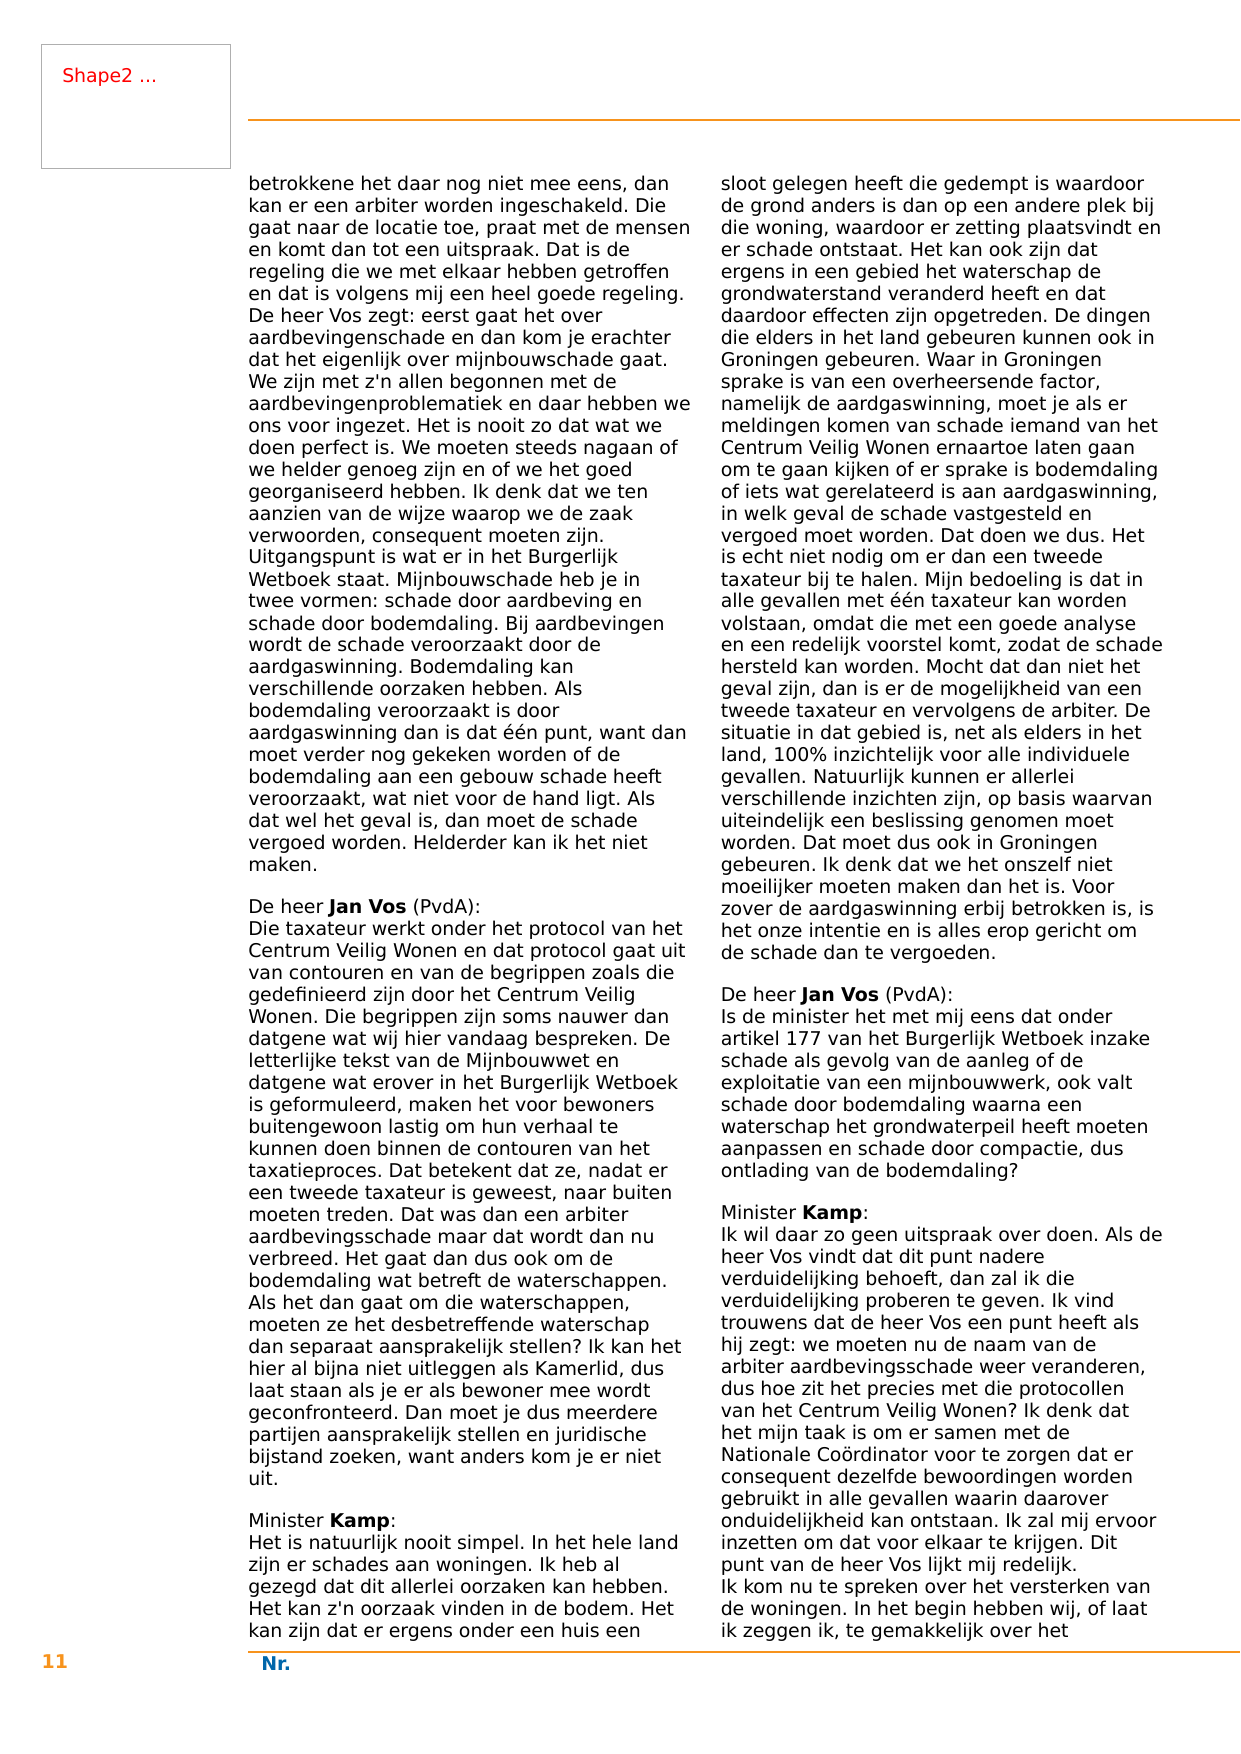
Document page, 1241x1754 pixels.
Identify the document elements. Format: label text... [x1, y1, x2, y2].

text Die taxateur werkt onder het protocol van het Centrum Veilig Wonen en dat protocol gaat uit van contouren en van de begrippen zoals die gedefinieerd zijn door het Centrum Veilig Wonen. Die begrippen zijn soms nauwer dan datgene wat wij hier vandaag bespreken. De letterlijke tekst van de Mijnbouwwet en datgene wat erover in het Burgerlijk Wetboek is geformuleerd, maken het voor bewoners buitengewoon lastig om hun verhaal te kunnen doen binnen de contouren van het taxatieproces. Dat betekent dat ze, nadat er een tweede taxateur is geweest, naar buiten moeten treden. Dat was dan een arbiter aardbevingsschade maar dat wordt dan nu verbreed. Het gaat dan dus ook om de bodemdaling wat betreft de waterschappen. Als het dan gaat om die waterschappen, moeten ze het desbetreffende waterschap dan separaat aansprakelijk stellen? Ik kan het hier al bijna niet uitleggen als Kamerlid, dus laat staan als je er als bewoner mee wordt geconfronteerd. Dan moet je dus meerdere partijen aansprakelijk stellen en juridische bijstand zoeken, want anders kom je er niet uit. [248, 918, 691, 1489]
text Ik kom nu te spreken over het versterken van de woningen. In het begin hebben wij, of laat ik zeggen ik, te gemakkelijk over het [721, 1576, 1163, 1641]
text Minister Kamp: [721, 1202, 1163, 1224]
text De heer Jan Vos (PvdA): [248, 896, 691, 918]
text sloot gelegen heeft die gedempt is waardoor de grond anders is dan op een andere plek bij die woning, waardoor er zetting plaatsvindt en er schade ontstaat. Het kan ook zijn dat ergens in een gebied het waterschap de grondwaterstand veranderd heeft en dat daardoor effecten zijn opgetreden. De dingen die elders in het land gebeuren kunnen ook in Groningen gebeuren. Waar in Groningen sprake is van een overheersende factor, namelijk de aardgaswinning, moet je als er meldingen komen van schade iemand van het Centrum Veilig Wonen ernaartoe laten gaan om te gaan kijken of er sprake is bodemdaling of iets wat gerelateerd is aan aardgaswinning, in welk geval de schade vastgesteld en vergoed moet worden. Dat doen we dus. Het is echt niet nodig om er dan een tweede taxateur bij te halen. Mijn bedoeling is dat in alle gevallen met één taxateur kan worden volstaan, omdat die met een goede analyse en een redelijk voorstel komt, zodat de schade hersteld kan worden. Mocht dat dan niet het geval zijn, dan is er de mogelijkheid van een tweede taxateur en vervolgens de arbiter. De situatie in dat gebied is, net als elders in het land, 100% inzichtelijk voor alle individuele gevallen. Natuurlijk kunnen er allerlei verschillende inzichten zijn, op basis waarvan uiteindelijk een beslissing genomen moet worden. Dat moet dus ook in Groningen gebeuren. Ik denk dat we het onszelf niet moeilijker moeten maken dan het is. Voor zover de aardgaswinning erbij betrokken is, is het onze intentie en is alles erop gericht om de schade dan te vergoeden. [721, 173, 1163, 964]
text Ik wil daar zo geen uitspraak over doen. Als de heer Vos vindt dat dit punt nadere verduidelijking behoeft, dan zal ik die verduidelijking proberen te geven. Ik vind trouwens dat de heer Vos een punt heeft als hij zegt: we moeten nu de naam van de arbiter aardbevingsschade weer veranderen, dus hoe zit het precies met die protocollen van het Centrum Veilig Wonen? Ik denk dat het mijn taak is om er samen met de Nationale Coördinator voor te zorgen dat er consequent dezelfde bewoordingen worden gebruikt in alle gevallen waarin daarover onduidelijkheid kan ontstaan. Ik zal mij ervoor inzetten om dat voor elkaar te krijgen. Dit punt van de heer Vos lijkt mij redelijk. [721, 1224, 1163, 1576]
text Minister Kamp: [248, 1509, 691, 1532]
text betrokkene het daar nog niet mee eens, dan kan er een arbiter worden ingeschakeld. Die gaat naar de locatie toe, praat met de mensen en komt dan tot een uitspraak. Dat is de regeling die we met elkaar hebben getroffen en dat is volgens mij een heel goede regeling. De heer Vos zegt: eerst gaat het over aardbevingenschade en dan kom je erachter dat het eigenlijk over mijnbouwschade gaat. We zijn met z'n allen begonnen met de aardbevingenproblematiek en daar hebben we ons voor ingezet. Het is nooit zo dat wat we doen perfect is. We moeten steeds nagaan of we helder genoeg zijn en of we het goed georganiseerd hebben. Ik denk dat we ten aanzien van de wijze waarop we de zaak verwoorden, consequent moeten zijn. Uitgangspunt is wat er in het Burgerlijk Wetboek staat. Mijnbouwschade heb je in twee vormen: schade door aardbeving en schade door bodemdaling. Bij aardbevingen wordt de schade veroorzaakt door de aardgaswinning. Bodemdaling kan verschillende oorzaken hebben. Als bodemdaling veroorzaakt is door aardgaswinning dan is dat één punt, want dan moet verder nog gekeken worden of de bodemdaling aan een gebouw schade heeft veroorzaakt, wat niet voor de hand ligt. Als dat wel het geval is, dan moet de schade vergoed worden. Helderder kan ik het niet maken. [248, 173, 691, 876]
text Is de minister het met mij eens dat onder artikel 177 van het Burgerlijk Wetboek inzake schade als gevolg van de aanleg of de exploitatie van een mijnbouwwerk, ook valt schade door bodemdaling waarna een waterschap het grondwaterpeil heeft moeten aanpassen en schade door compactie, dus ontlading van de bodemdaling? [721, 1006, 1163, 1182]
text De heer Jan Vos (PvdA): [721, 984, 1163, 1006]
text Het is natuurlijk nooit simpel. In het hele land zijn er schades aan woningen. Ik heb al gezegd dat dit allerlei oorzaken kan hebben. Het kan z'n oorzaak vinden in de bodem. Het kan zijn dat er ergens onder een huis een [248, 1532, 691, 1641]
